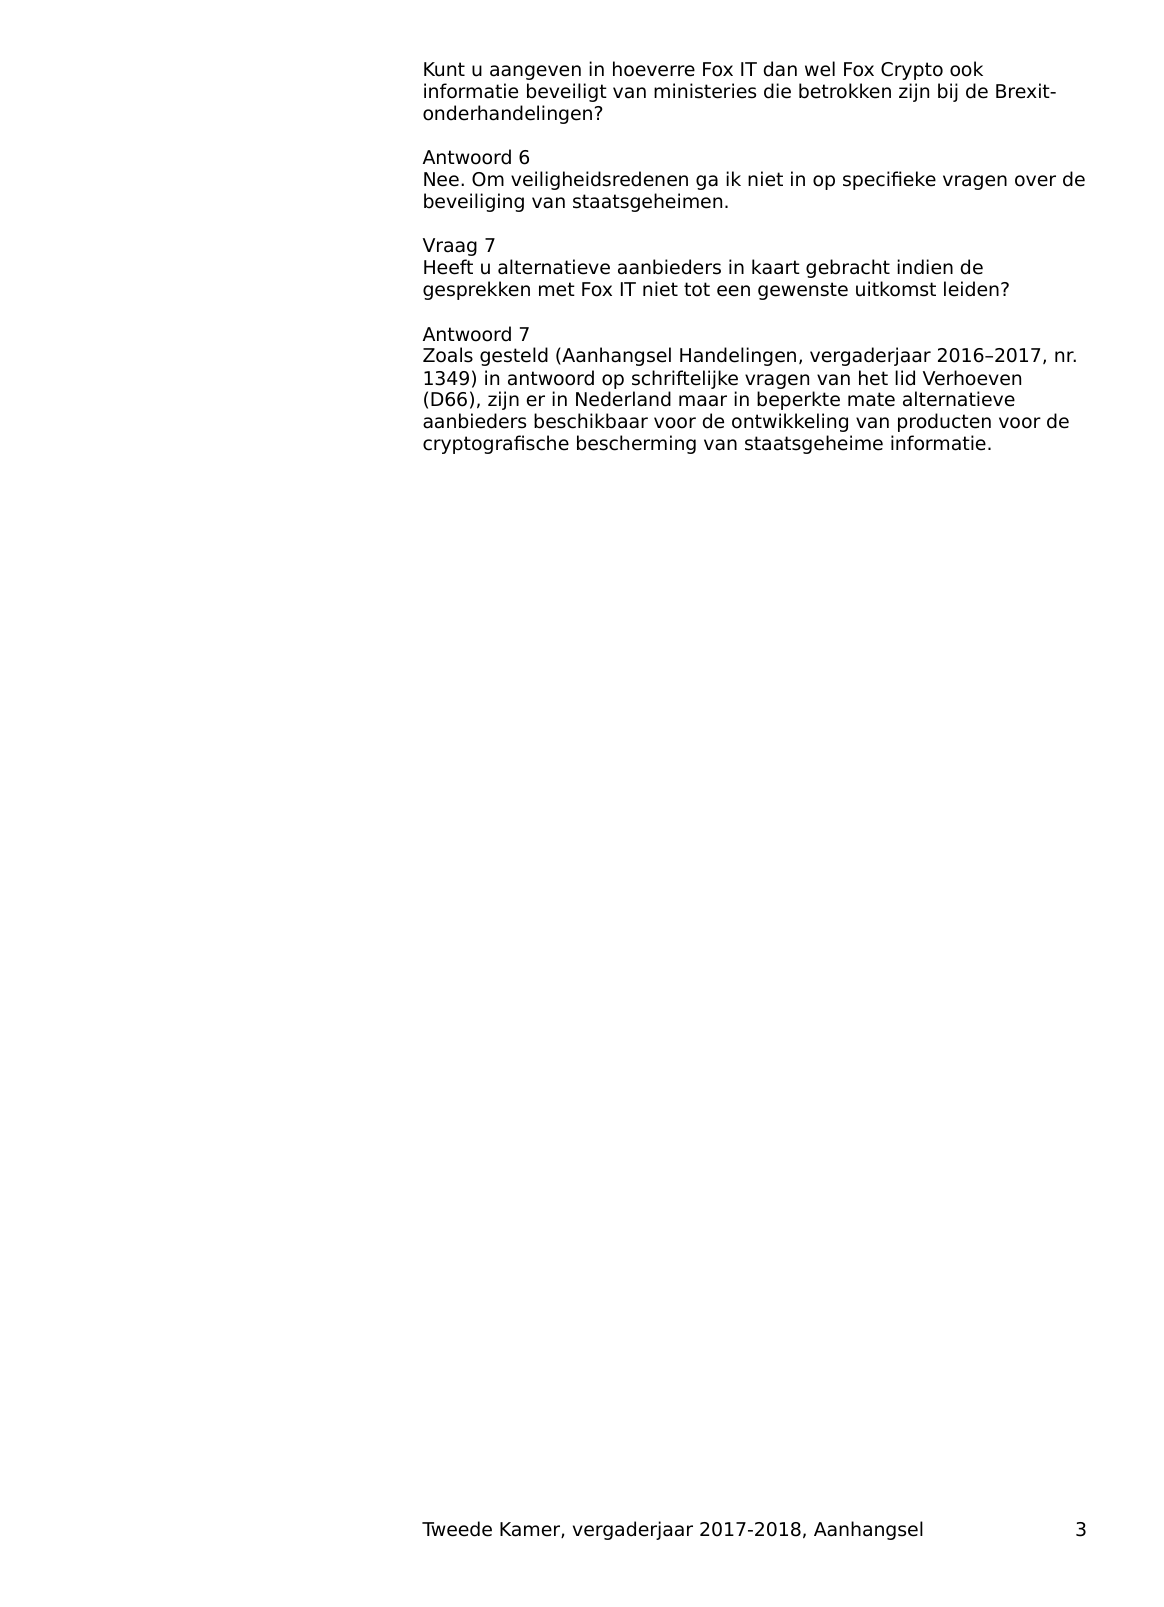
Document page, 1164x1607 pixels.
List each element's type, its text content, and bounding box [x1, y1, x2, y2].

text Antwoord 7 [422, 323, 1087, 345]
text Nee. Om veiligheidsredenen ga ik niet in op specifieke vragen over de beveiliging van staatsgeheimen. [422, 169, 1087, 213]
text Antwoord 6 [422, 147, 1087, 169]
text Zoals gesteld (Aanhangsel Handelingen, vergaderjaar 2016–2017, nr. 1349) in antwoord op schriftelijke vragen van het lid Verhoeven (D66), zijn er in Nederland maar in beperkte mate alternatieve aanbieders beschikbaar voor de ontwikkeling van producten voor de cryptografische bescherming van staatsgeheime informatie. [422, 345, 1087, 455]
text Kunt u aangeven in hoeverre Fox IT dan wel Fox Crypto ook informatie beveiligt van ministeries die betrokken zijn bij de Brexit-onderhandelingen? [422, 59, 1087, 125]
text Heeft u alternatieve aanbieders in kaart gebracht indien de gesprekken met Fox IT niet tot een gewenste uitkomst leiden? [422, 257, 1087, 301]
text Vraag 7 [422, 235, 1087, 257]
